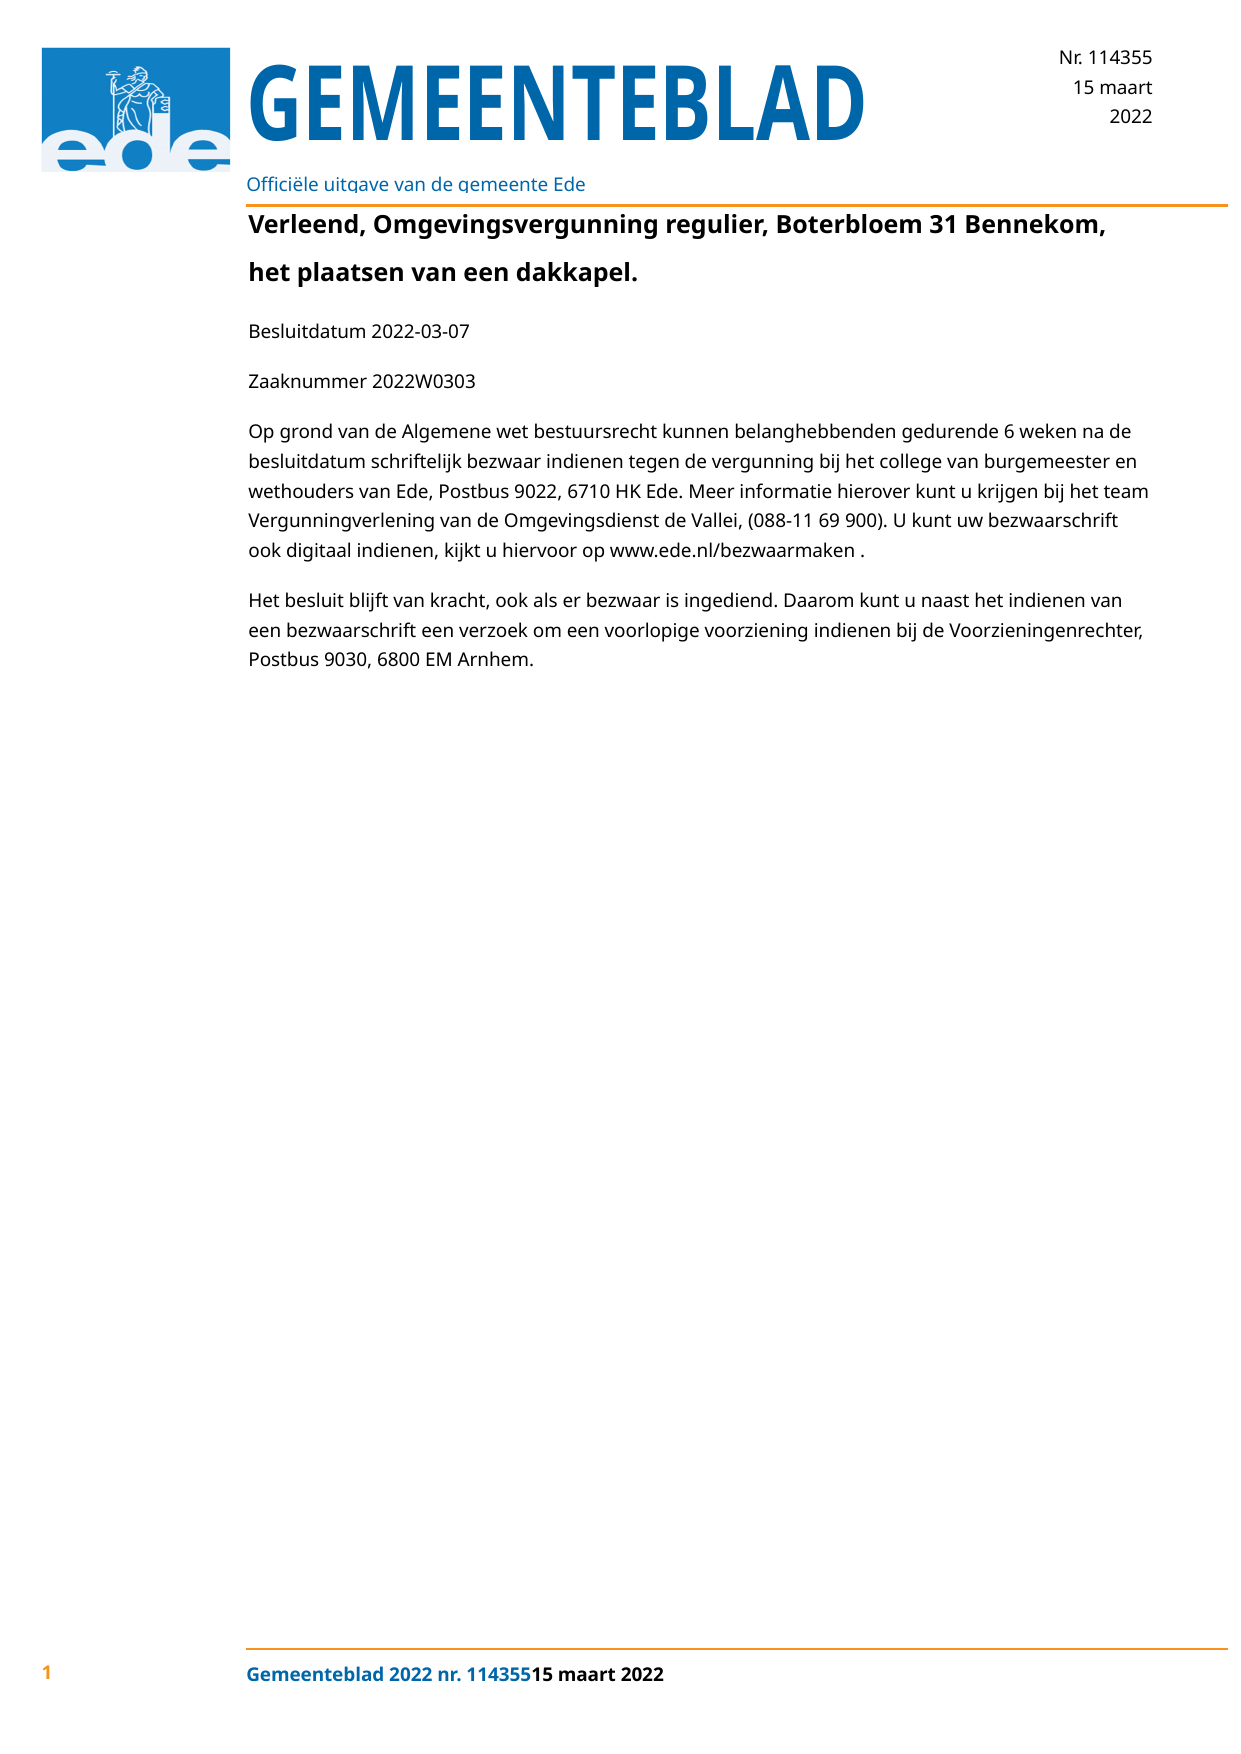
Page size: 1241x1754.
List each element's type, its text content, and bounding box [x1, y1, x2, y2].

text Zaaknummer 2022W0303 [248, 368, 1152, 394]
text Op grond van de Algemene wet bestuursrecht kunnen belanghebbenden gedurende 6 weken na de besluitdatum schriftelijk bezwaar indienen tegen de vergunning bij het college van burgemeester en wethouders van Ede, Postbus 9022, 6710 HK Ede. Meer informatie hierover kunt u krijgen bij het team Vergunningverlening van de Omgevingsdienst de Vallei, (088-11 69 900). U kunt uw bezwaarschrift ook digitaal indienen, kijkt u hiervoor op www.ede.nl/bezwaarmaken . [248, 419, 1152, 563]
text Het besluit blijft van kracht, ook als er bezwaar is ingediend. Daarom kunt u naast het indienen van een bezwaarschrift een verzoek om een voorlopige voorziening indienen bij de Voorzieningenrechter, Postbus 9030, 6800 EM Arnhem. [248, 587, 1152, 672]
picture [41, 47, 231, 172]
text Verleend, Omgevingsvergunning regulier, Boterbloem 31 Bennekom, het plaatsen van een dakkapel. [248, 207, 1152, 288]
text Besluitdatum 2022-03-07 [248, 318, 1152, 344]
